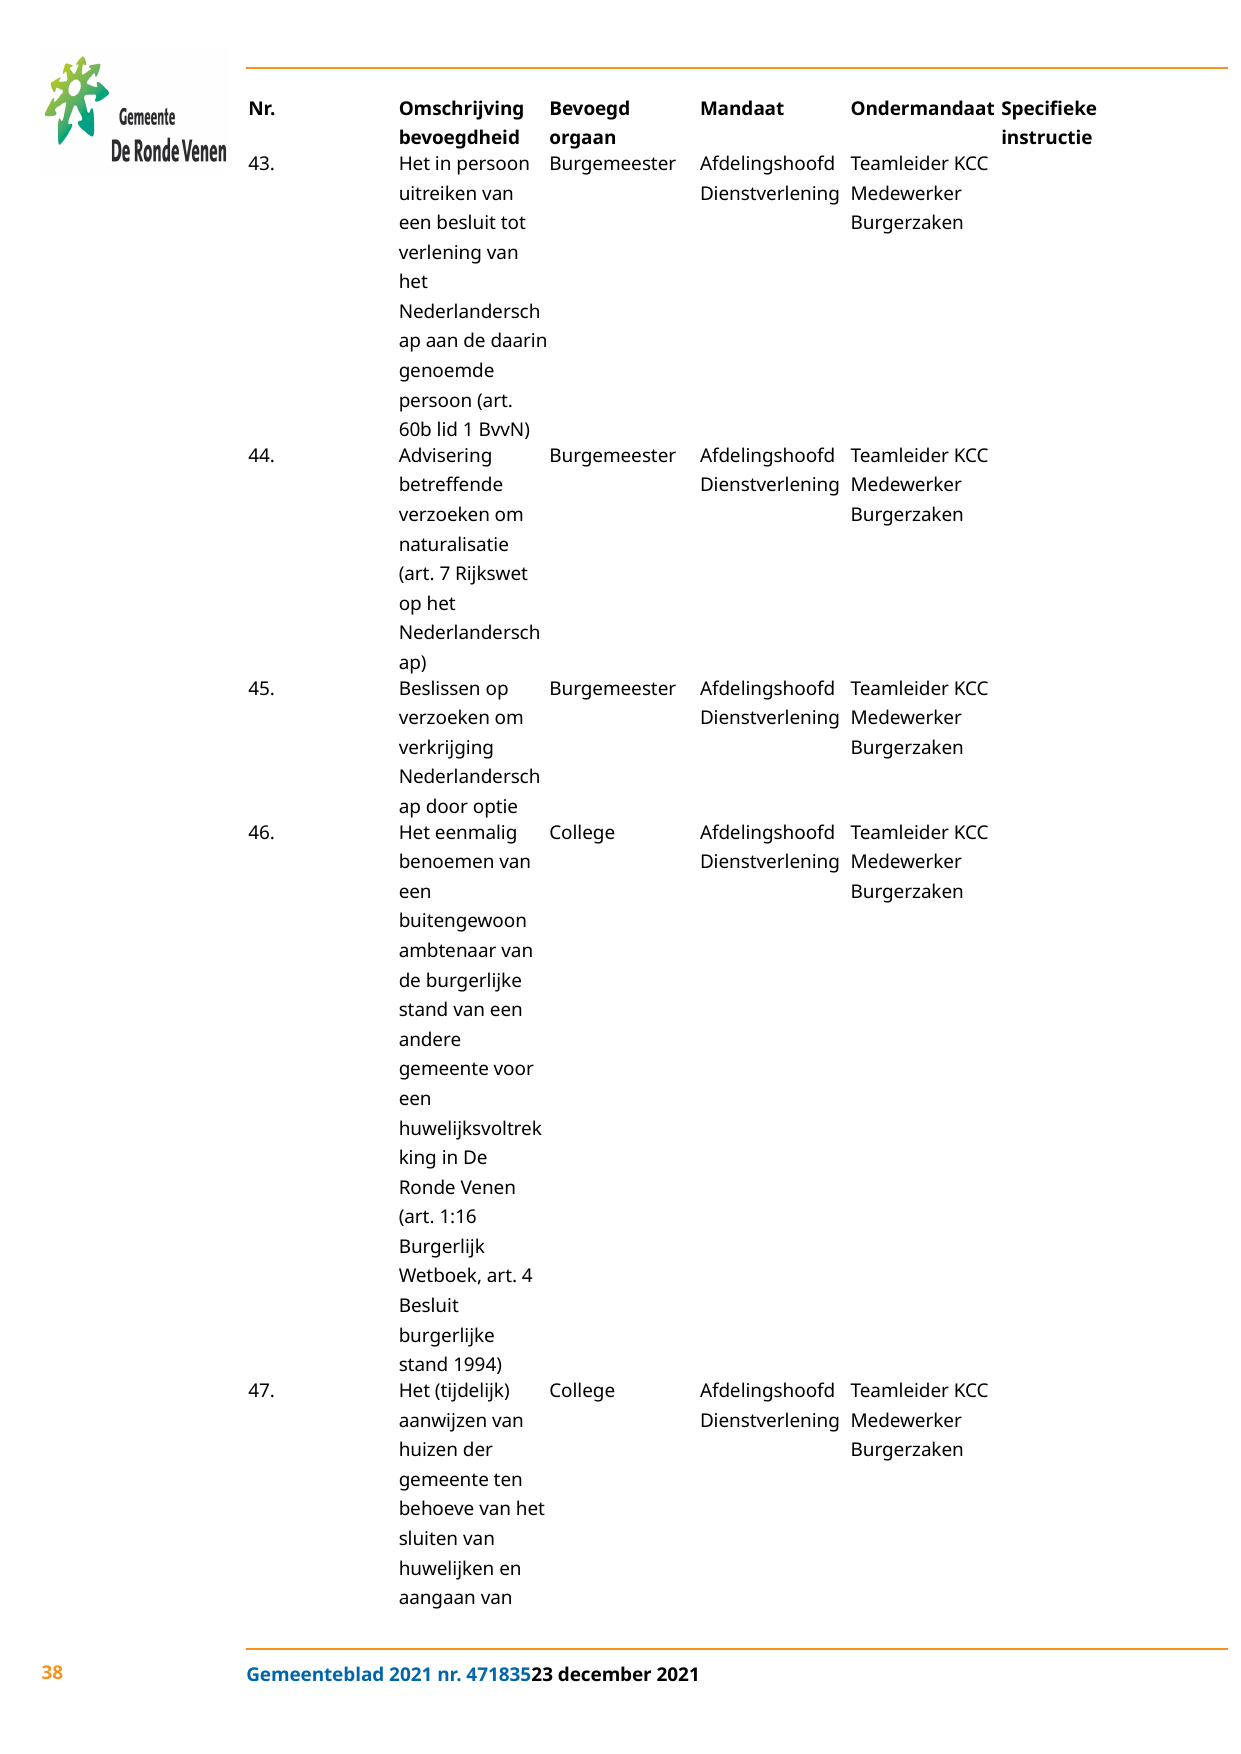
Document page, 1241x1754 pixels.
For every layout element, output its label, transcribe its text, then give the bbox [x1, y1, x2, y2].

table_cell Het in persoon uitreiken van een besluit tot verlening van het Nederlanderschap aan de daarin genoemde persoon (art. 60b lid 1 BvvN) [399, 150, 549, 442]
table_cell Afdelingshoofd Dienstverlening [700, 675, 850, 819]
table_header Nr. [248, 95, 398, 150]
table_cell [1001, 442, 1152, 675]
table_header Bevoegd orgaan [549, 95, 700, 150]
picture [41, 47, 231, 172]
table_header Specifieke instructie [1001, 95, 1152, 150]
table_cell Teamleider KCC Medewerker Burgerzaken [850, 442, 1001, 675]
table_cell 47. [248, 1377, 398, 1610]
table_cell Burgemeester [549, 150, 700, 442]
table_header Mandaat [700, 95, 850, 150]
table_cell [1001, 819, 1152, 1377]
table_cell 45. [248, 675, 398, 819]
table_cell 43. [248, 150, 398, 442]
table_cell Afdelingshoofd Dienstverlening [700, 1377, 850, 1610]
table_cell [1001, 150, 1152, 442]
table_cell College [549, 1377, 700, 1610]
table_cell Teamleider KCC Medewerker Burgerzaken [850, 150, 1001, 442]
table_cell Het (tijdelijk) aanwijzen van huizen der gemeente ten behoeve van het sluiten van huwelijken en aangaan van [399, 1377, 549, 1610]
table_cell Afdelingshoofd Dienstverlening [700, 150, 850, 442]
table_cell Burgemeester [549, 675, 700, 819]
table_cell Afdelingshoofd Dienstverlening [700, 442, 850, 675]
table_cell Teamleider KCC Medewerker Burgerzaken [850, 819, 1001, 1377]
table_cell [1001, 1377, 1152, 1610]
table_header Ondermandaat [850, 95, 1001, 150]
table_cell Het eenmalig benoemen van een buitengewoon ambtenaar van de burgerlijke stand van een andere gemeente voor een huwelijksvoltrekking in De Ronde Venen (art. 1:16 Burgerlijk Wetboek, art. 4 Besluit burgerlijke stand 1994) [399, 819, 549, 1377]
table_cell College [549, 819, 700, 1377]
table_cell Teamleider KCC Medewerker Burgerzaken [850, 675, 1001, 819]
table_cell Advisering betreffende verzoeken om naturalisatie (art. 7 Rijkswet op het Nederlanderschap) [399, 442, 549, 675]
table_header Omschrijving bevoegdheid [399, 95, 549, 150]
table_cell 44. [248, 442, 398, 675]
table_cell [1001, 675, 1152, 819]
table_cell Teamleider KCC Medewerker Burgerzaken [850, 1377, 1001, 1610]
table_cell Burgemeester [549, 442, 700, 675]
table_cell Afdelingshoofd Dienstverlening [700, 819, 850, 1377]
table_cell 46. [248, 819, 398, 1377]
table_cell Beslissen op verzoeken om verkrijging Nederlanderschap door optie [399, 675, 549, 819]
